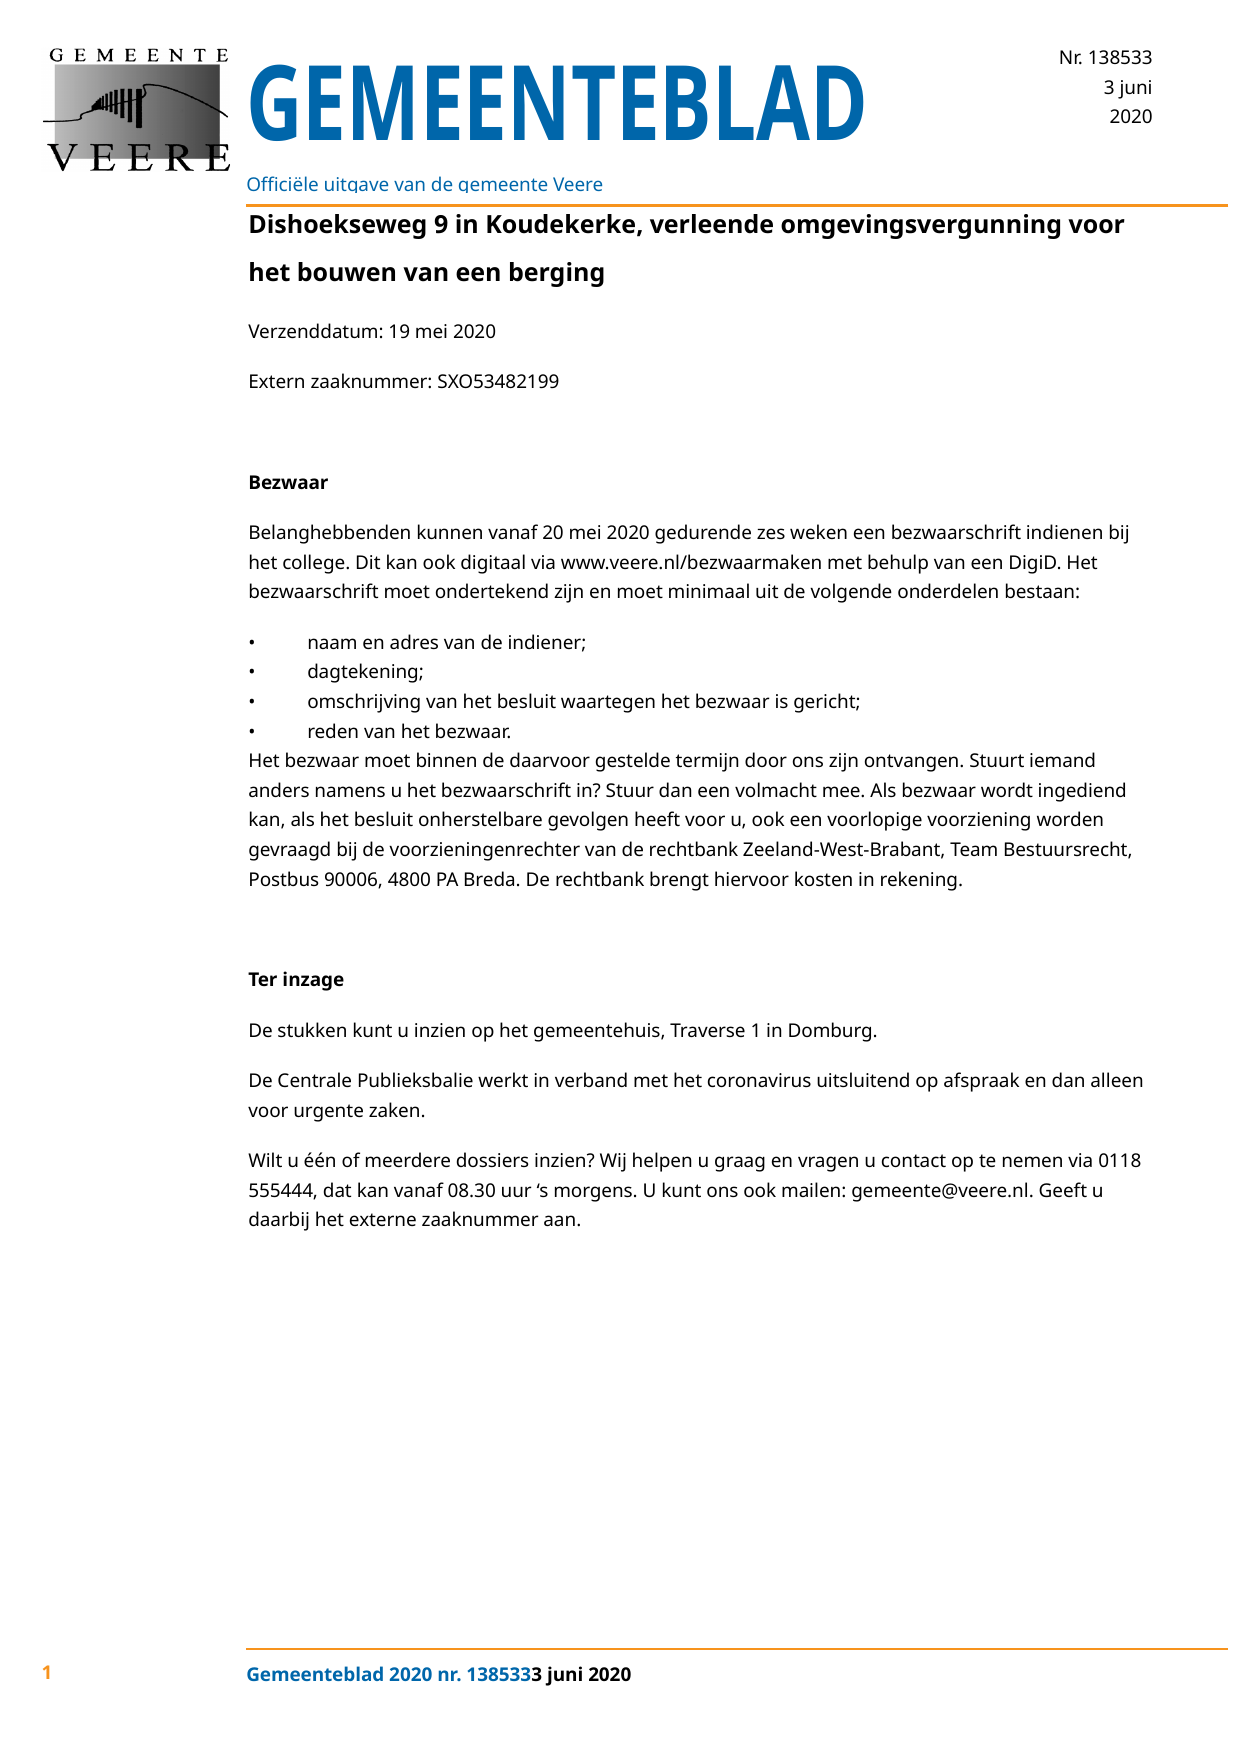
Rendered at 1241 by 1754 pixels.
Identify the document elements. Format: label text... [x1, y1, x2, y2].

list omschrijving van het besluit waartegen het bezwaar is gericht; [248, 688, 1152, 714]
text De Centrale Publieksbalie werkt in verband met het coronavirus uitsluitend op afspraak en dan alleen voor urgente zaken. [248, 1067, 1152, 1123]
text Het bezwaar moet binnen de daarvoor gestelde termijn door ons zijn ontvangen. Stuurt iemand anders namens u het bezwaarschrift in? Stuur dan een volmacht mee. Als bezwaar wordt ingediend kan, als het besluit onherstelbare gevolgen heeft voor u, ook een voorlopige voorziening worden gevraagd bij de voorzieningenrechter van de rechtbank Zeeland-West-Brabant, Team Bestuursrecht, Postbus 90006, 4800 PA Breda. De rechtbank brengt hiervoor kosten in rekening. [248, 747, 1152, 892]
text Extern zaaknummer: SXO53482199 [248, 368, 1152, 394]
text Wilt u één of meerdere dossiers inzien? Wij helpen u graag en vragen u contact op te nemen via 0118 555444, dat kan vanaf 08.30 uur ‘s morgens. U kunt ons ook mailen: gemeente@veere.nl. Geeft u daarbij het externe zaaknummer aan. [248, 1147, 1152, 1232]
text De stukken kunt u inzien op het gemeentehuis, Traverse 1 in Domburg. [248, 1017, 1152, 1043]
picture [41, 47, 231, 172]
text Bezwaar [248, 469, 1152, 495]
list dagtekening; [248, 659, 1152, 684]
list naam en adres van de indiener; [248, 629, 1152, 655]
list reden van het bezwaar. [248, 718, 1152, 744]
text Dishoekseweg 9 in Koudekerke, verleende omgevingsvergunning voor het bouwen van een berging [248, 207, 1152, 288]
text Verzenddatum: 19 mei 2020 [248, 318, 1152, 344]
text Ter inzage [248, 967, 1152, 992]
text Belanghebbenden kunnen vanaf 20 mei 2020 gedurende zes weken een bezwaarschrift indienen bij het college. Dit kan ook digitaal via www.veere.nl/bezwaarmaken met behulp van een DigiD. Het bezwaarschrift moet ondertekend zijn en moet minimaal uit de volgende onderdelen bestaan: [248, 519, 1152, 604]
